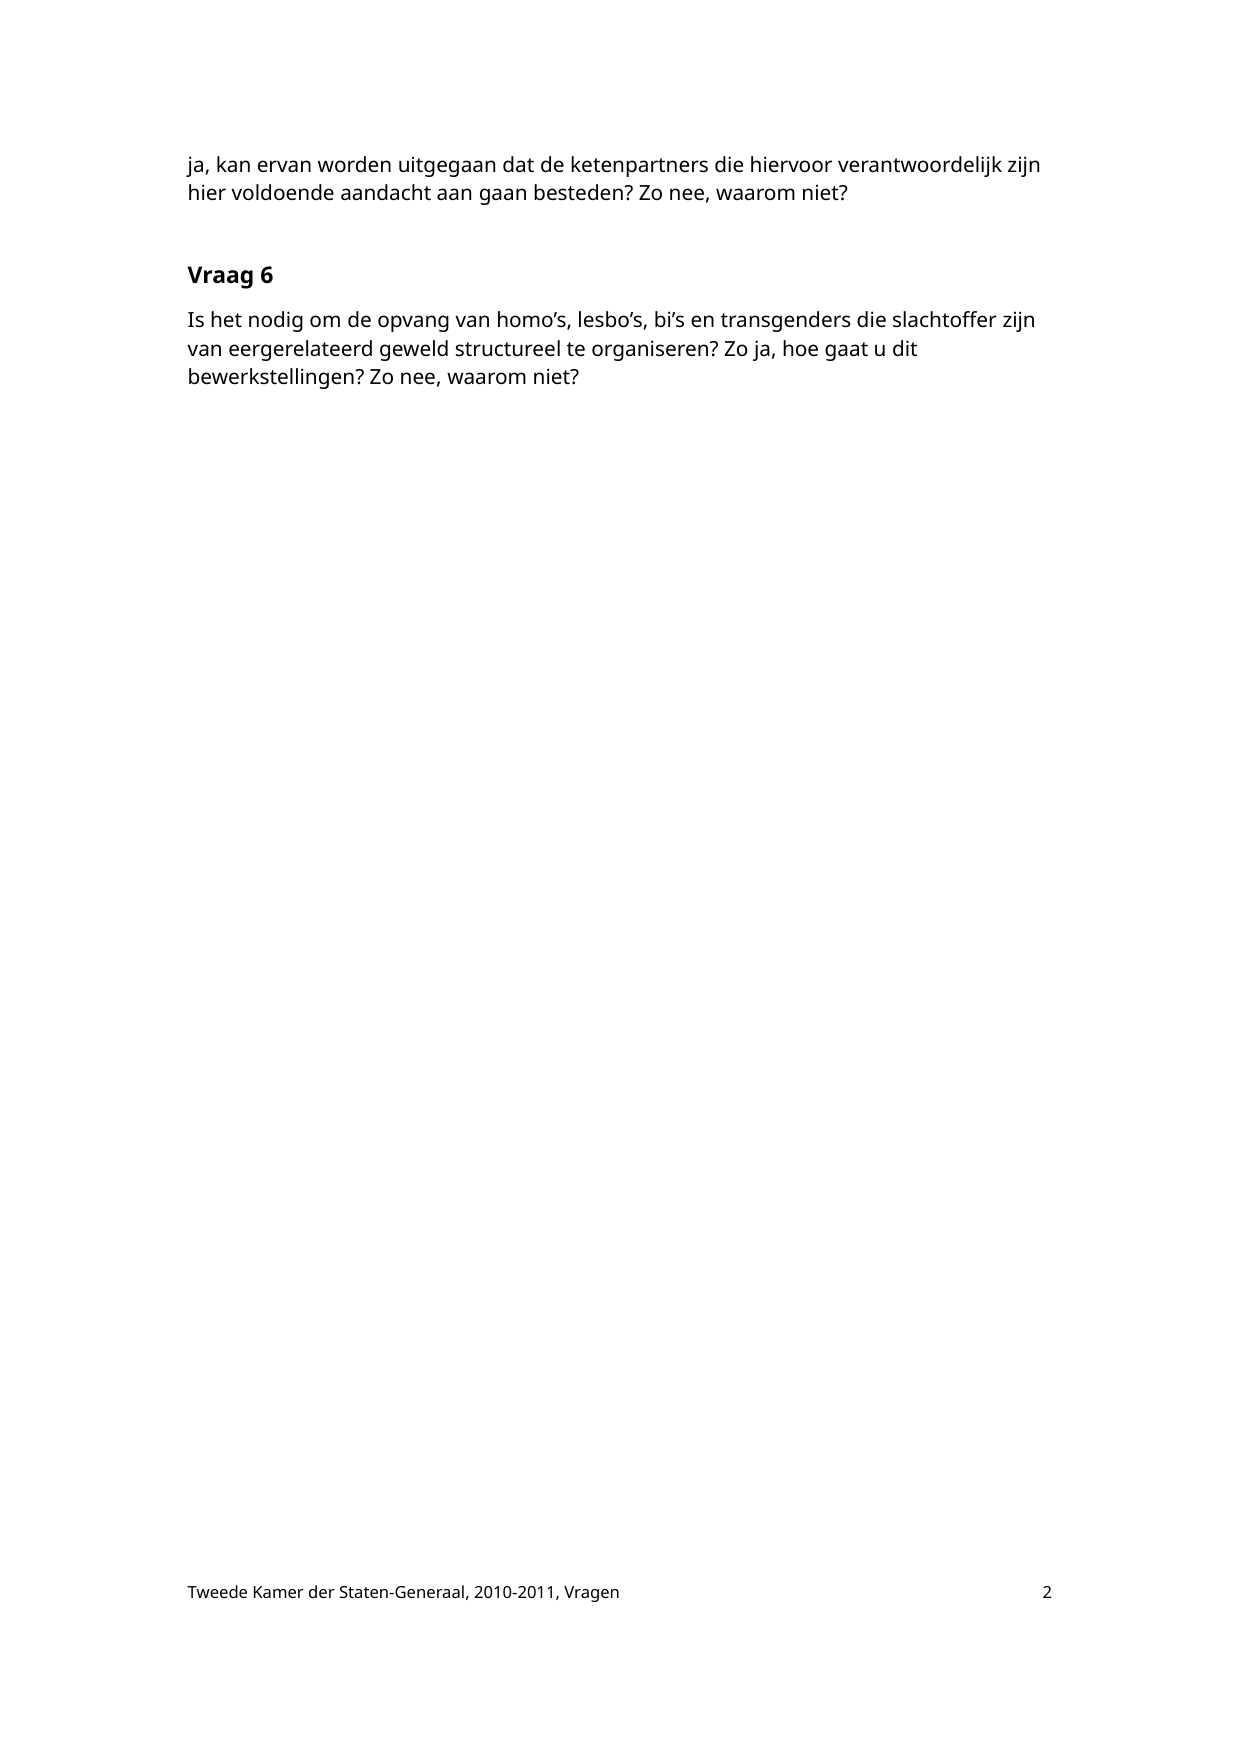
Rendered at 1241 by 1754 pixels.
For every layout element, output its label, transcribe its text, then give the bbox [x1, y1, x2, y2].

text Is het nodig om de opvang van homo’s, lesbo’s, bi’s en transgenders die slachtoffer zijn van eergerelateerd geweld structureel te organiseren? Zo ja, hoe gaat u dit bewerkstellingen? Zo nee, waarom niet? [187, 306, 1053, 391]
subtitle Vraag 6 [187, 259, 1053, 291]
text ja, kan ervan worden uitgegaan dat de ketenpartners die hiervoor verantwoordelijk zijn hier voldoende aandacht aan gaan besteden? Zo nee, waarom niet? [187, 150, 1053, 207]
